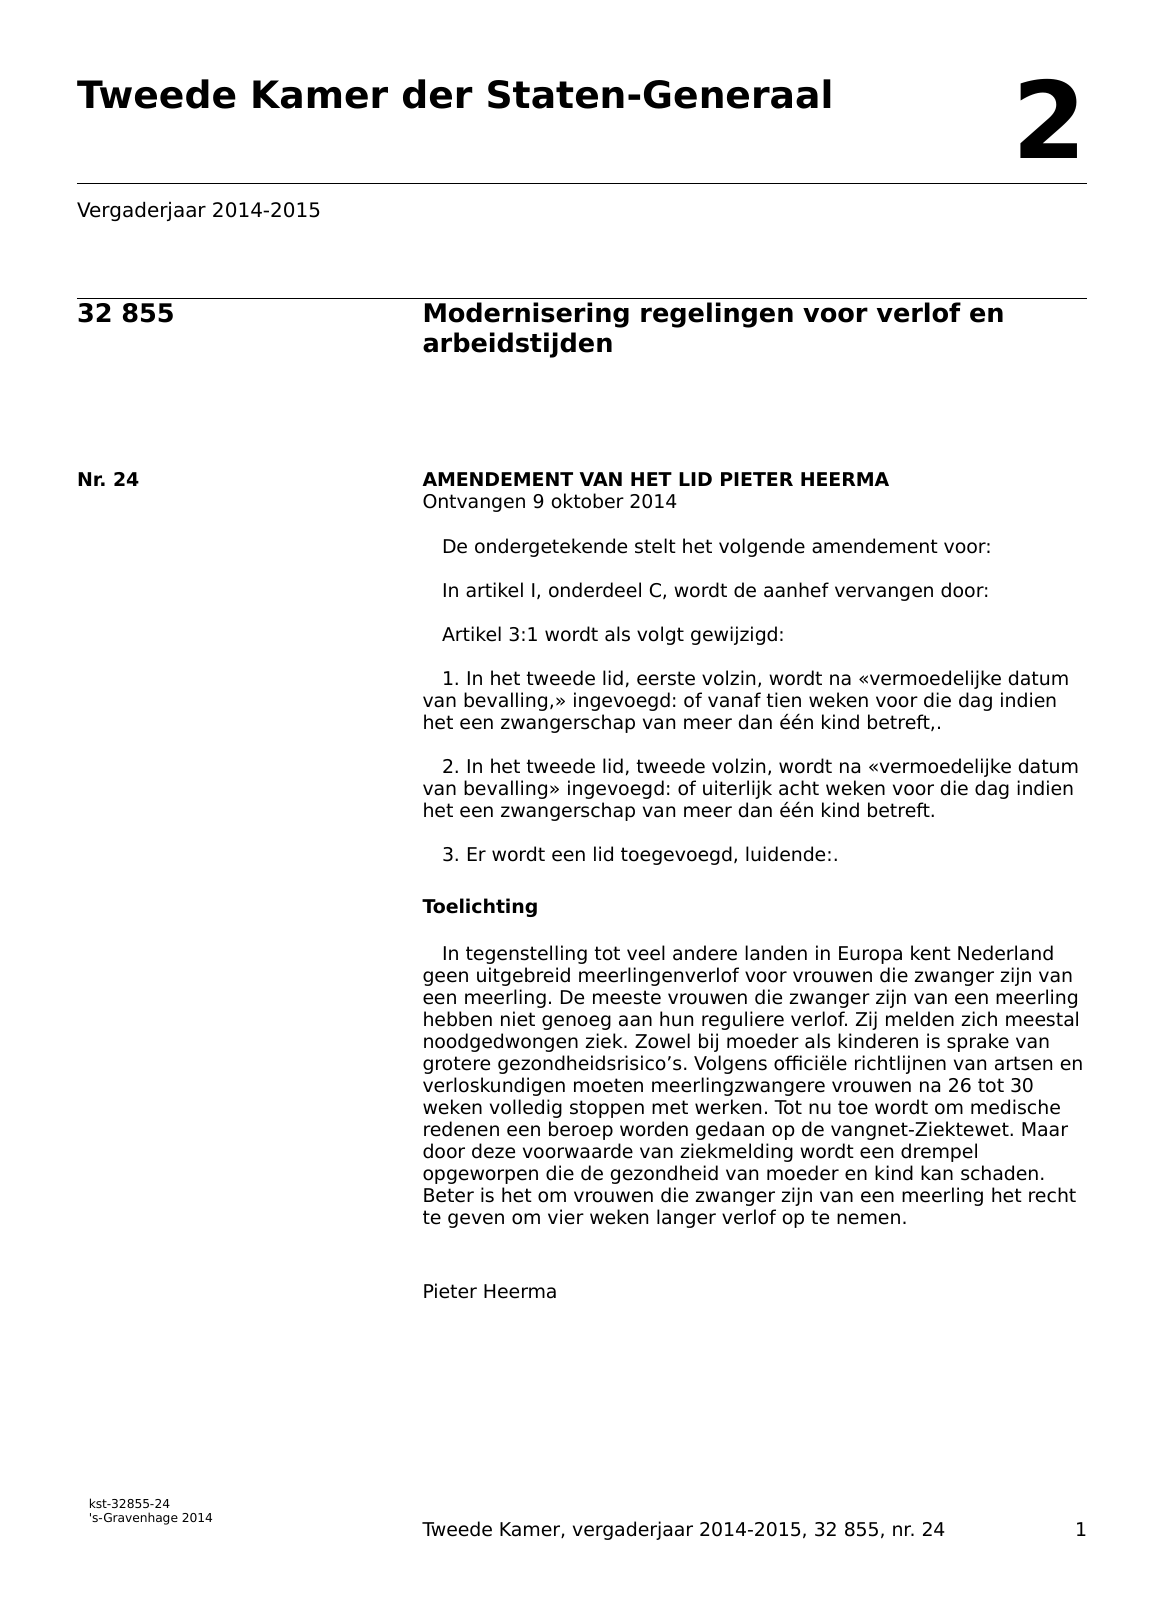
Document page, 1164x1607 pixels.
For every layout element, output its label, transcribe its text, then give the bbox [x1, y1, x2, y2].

text 1. In het tweede lid, eerste volzin, wordt na «vermoedelijke datum van bevalling,» ingevoegd: of vanaf tien weken voor die dag indien het een zwangerschap van meer dan één kind betreft,. [422, 668, 1087, 734]
text Artikel 3:1 wordt als volgt gewijzigd: [422, 624, 1087, 646]
text Ontvangen 9 oktober 2014 [422, 491, 1087, 513]
text 3. Er wordt een lid toegevoegd, luidende:. [422, 844, 1087, 866]
text In tegenstelling tot veel andere landen in Europa kent Nederland geen uitgebreid meerlingenverlof voor vrouwen die zwanger zijn van een meerling. De meeste vrouwen die zwanger zijn van een meerling hebben niet genoeg aan hun reguliere verlof. Zij melden zich meestal noodgedwongen ziek. Zowel bij moeder als kinderen is sprake van grotere gezondheidsrisico’s. Volgens officiële richtlijnen van artsen en verloskundigen moeten meerlingzwangere vrouwen na 26 tot 30 weken volledig stoppen met werken. Tot nu toe wordt om medische redenen een beroep worden gedaan op de vangnet-Ziektewet. Maar door deze voorwaarde van ziekmelding wordt een drempel opgeworpen die de gezondheid van moeder en kind kan schaden. Beter is het om vrouwen die zwanger zijn van een meerling het recht te geven om vier weken langer verlof op te nemen. [422, 943, 1087, 1229]
text 's-Gravenhage 2014 [88, 1511, 323, 1525]
subtitle 32 855 Modernisering regelingen voor verlof en arbeidstijden [77, 299, 1087, 358]
table_cell Vergaderjaar 2014-2015 [77, 184, 1087, 298]
text In artikel I, onderdeel C, wordt de aanhef vervangen door: [422, 580, 1087, 602]
text Pieter Heerma [422, 1259, 1087, 1303]
subtitle Toelichting [422, 896, 1087, 918]
table_header Tweede Kamer der Staten-Generaal [77, 59, 886, 183]
subtitle Nr. 24 AMENDEMENT VAN HET LID PIETER HEERMA [77, 469, 1087, 491]
text De ondergetekende stelt het volgende amendement voor: [422, 536, 1087, 557]
text kst-32855-24 [88, 1497, 323, 1511]
table_header 2 [886, 59, 1087, 183]
text 2. In het tweede lid, tweede volzin, wordt na «vermoedelijke datum van bevalling» ingevoegd: of uiterlijk acht weken voor die dag indien het een zwangerschap van meer dan één kind betreft. [422, 756, 1087, 822]
